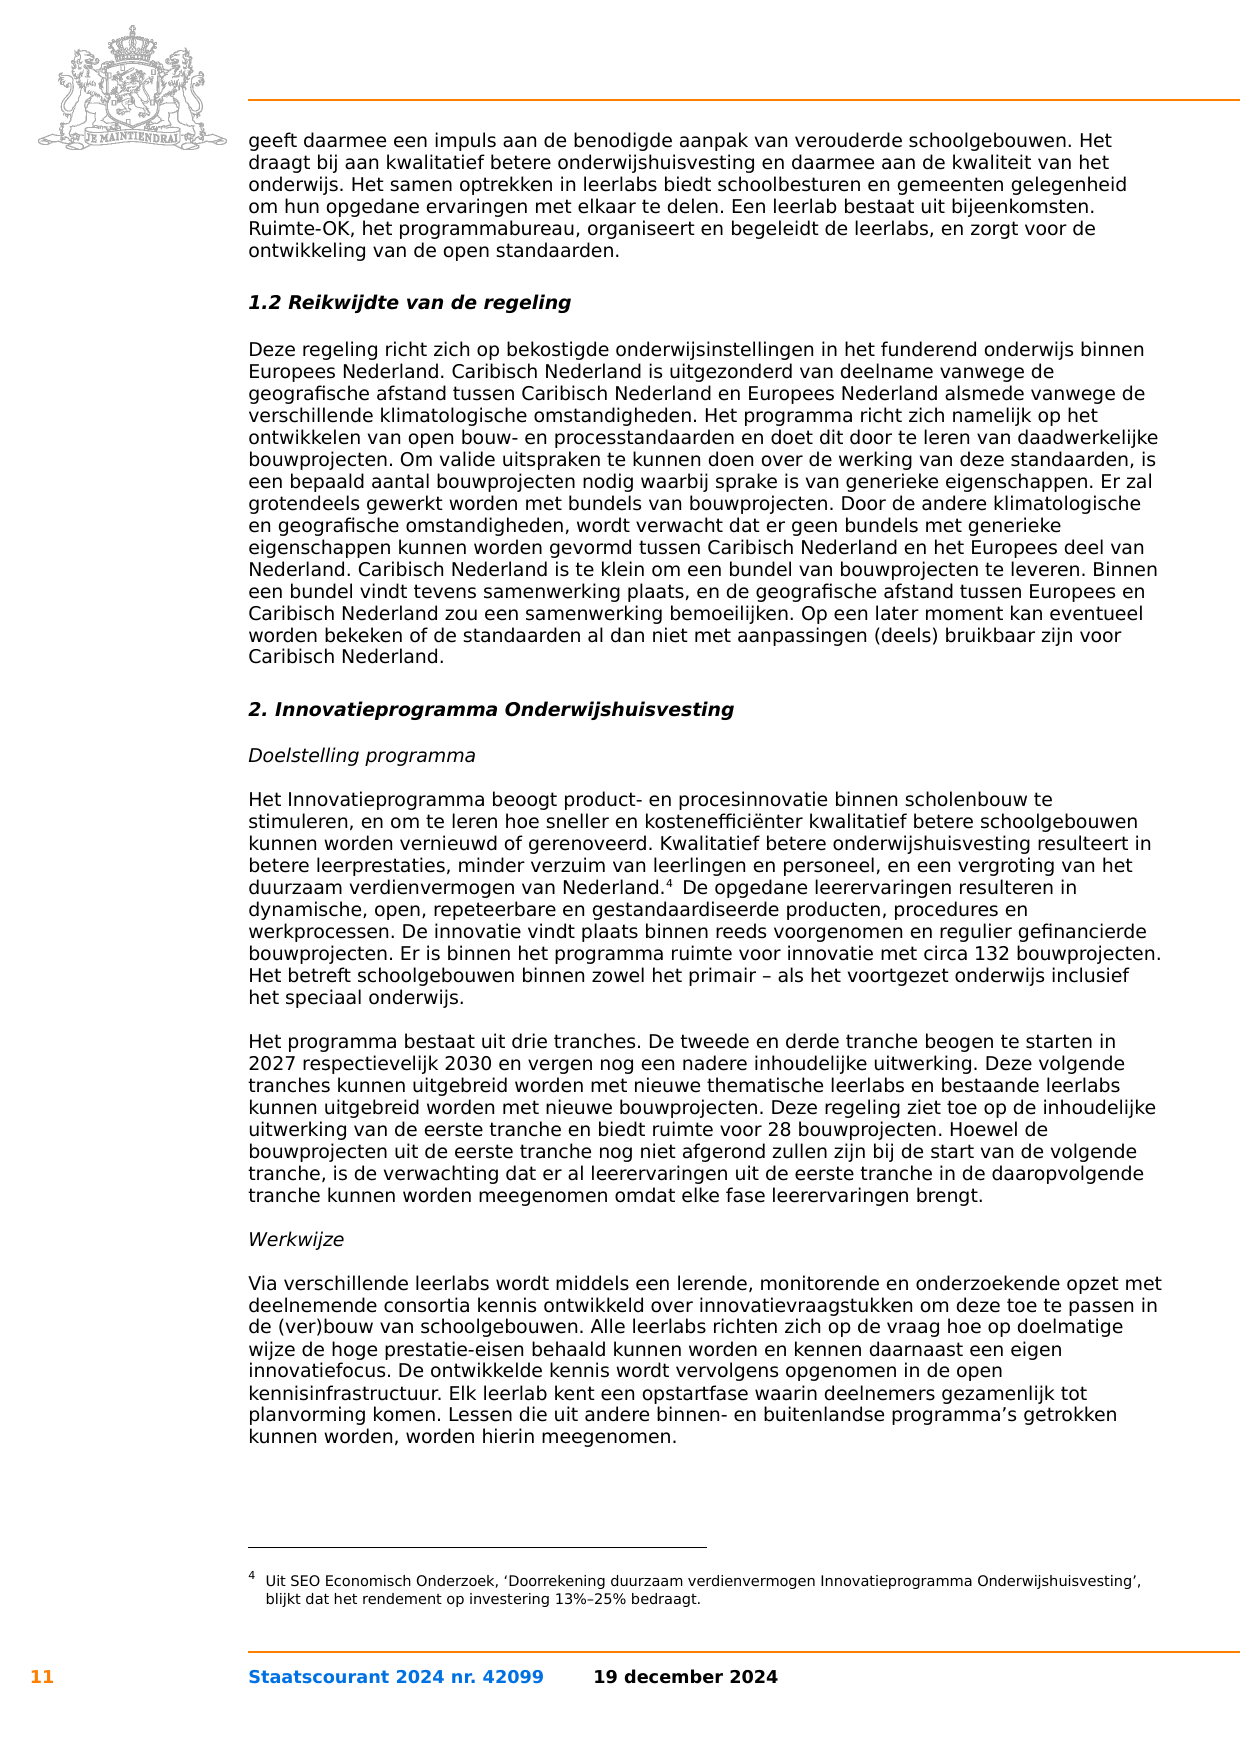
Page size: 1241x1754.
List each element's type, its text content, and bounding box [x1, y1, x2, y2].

text Via verschillende leerlabs wordt middels een lerende, monitorende en onderzoekende opzet met deelnemende consortia kennis ontwikkeld over innovatievraagstukken om deze toe te passen in de (ver)bouw van schoolgebouwen. Alle leerlabs richten zich op de vraag hoe op doelmatige wijze de hoge prestatie-eisen behaald kunnen worden en kennen daarnaast een eigen innovatiefocus. De ontwikkelde kennis wordt vervolgens opgenomen in de open kennisinfrastructuur. Elk leerlab kent een opstartfase waarin deelnemers gezamenlijk tot planvorming komen. Lessen die uit andere binnen- en buitenlandse programma’s getrokken kunnen worden, worden hierin meegenomen. [248, 1272, 1163, 1448]
text Het programma bestaat uit drie tranches. De tweede en derde tranche beogen te starten in 2027 respectievelijk 2030 en vergen nog een nadere inhoudelijke uitwerking. Deze volgende tranches kunnen uitgebreid worden met nieuwe thematische leerlabs en bestaande leerlabs kunnen uitgebreid worden met nieuwe bouwprojecten. Deze regeling ziet toe op de inhoudelijke uitwerking van de eerste tranche en biedt ruimte voor 28 bouwprojecten. Hoewel de bouwprojecten uit de eerste tranche nog niet afgerond zullen zijn bij de start van de volgende tranche, is de verwachting dat er al leerervaringen uit de eerste tranche in de daaropvolgende tranche kunnen worden meegenomen omdat elke fase leerervaringen brengt. [248, 1031, 1163, 1207]
text Uit SEO Economisch Onderzoek, ‘Doorrekening duurzaam verdienvermogen Innovatieprogramma Onderwijshuisvesting’, blijkt dat het rendement op investering 13%–25% bedraagt. [248, 1569, 1163, 1608]
picture [38, 25, 227, 150]
subtitle Werkwijze [248, 1229, 1163, 1251]
text geeft daarmee een impuls aan de benodigde aanpak van verouderde schoolgebouwen. Het draagt bij aan kwalitatief betere onderwijshuisvesting en daarmee aan de kwaliteit van het onderwijs. Het samen optrekken in leerlabs biedt schoolbesturen en gemeenten gelegenheid om hun opgedane ervaringen met elkaar te delen. Een leerlab bestaat uit bijeenkomsten. Ruimte-OK, het programmabureau, organiseert en begeleidt de leerlabs, en zorgt voor de ontwikkeling van de open standaarden. [248, 130, 1163, 262]
subtitle 1.2 Reikwijdte van de regeling [248, 292, 1163, 314]
subtitle 2. Innovatieprogramma Onderwijshuisvesting [248, 698, 1163, 720]
text Deze regeling richt zich op bekostigde onderwijsinstellingen in het funderend onderwijs binnen Europees Nederland. Caribisch Nederland is uitgezonderd van deelname vanwege de geografische afstand tussen Caribisch Nederland en Europees Nederland alsmede vanwege de verschillende klimatologische omstandigheden. Het programma richt zich namelijk op het ontwikkelen van open bouw- en processtandaarden en doet dit door te leren van daadwerkelijke bouwprojecten. Om valide uitspraken te kunnen doen over de werking van deze standaarden, is een bepaald aantal bouwprojecten nodig waarbij sprake is van generieke eigenschappen. Er zal grotendeels gewerkt worden met bundels van bouwprojecten. Door de andere klimatologische en geografische omstandigheden, wordt verwacht dat er geen bundels met generieke eigenschappen kunnen worden gevormd tussen Caribisch Nederland en het Europees deel van Nederland. Caribisch Nederland is te klein om een bundel van bouwprojecten te leveren. Binnen een bundel vindt tevens samenwerking plaats, en de geografische afstand tussen Europees en Caribisch Nederland zou een samenwerking bemoeilijken. Op een later moment kan eventueel worden bekeken of de standaarden al dan niet met aanpassingen (deels) bruikbaar zijn voor Caribisch Nederland. [248, 339, 1163, 668]
subtitle Doelstelling programma [248, 745, 1163, 767]
text Het Innovatieprogramma beoogt product- en procesinnovatie binnen scholenbouw te stimuleren, en om te leren hoe sneller en kostenefficiënter kwalitatief betere schoolgebouwen kunnen worden vernieuwd of gerenoveerd. Kwalitatief betere onderwijshuisvesting resulteert in betere leerprestaties, minder verzuim van leerlingen en personeel, en een vergroting van het duurzaam verdienvermogen van Nederland. De opgedane leerervaringen resulteren in dynamische, open, repeteerbare en gestandaardiseerde producten, procedures en werkprocessen. De innovatie vindt plaats binnen reeds voorgenomen en regulier gefinancierde bouwprojecten. Er is binnen het programma ruimte voor innovatie met circa 132 bouwprojecten. Het betreft schoolgebouwen binnen zowel het primair – als het voortgezet onderwijs inclusief het speciaal onderwijs. [248, 789, 1163, 1009]
